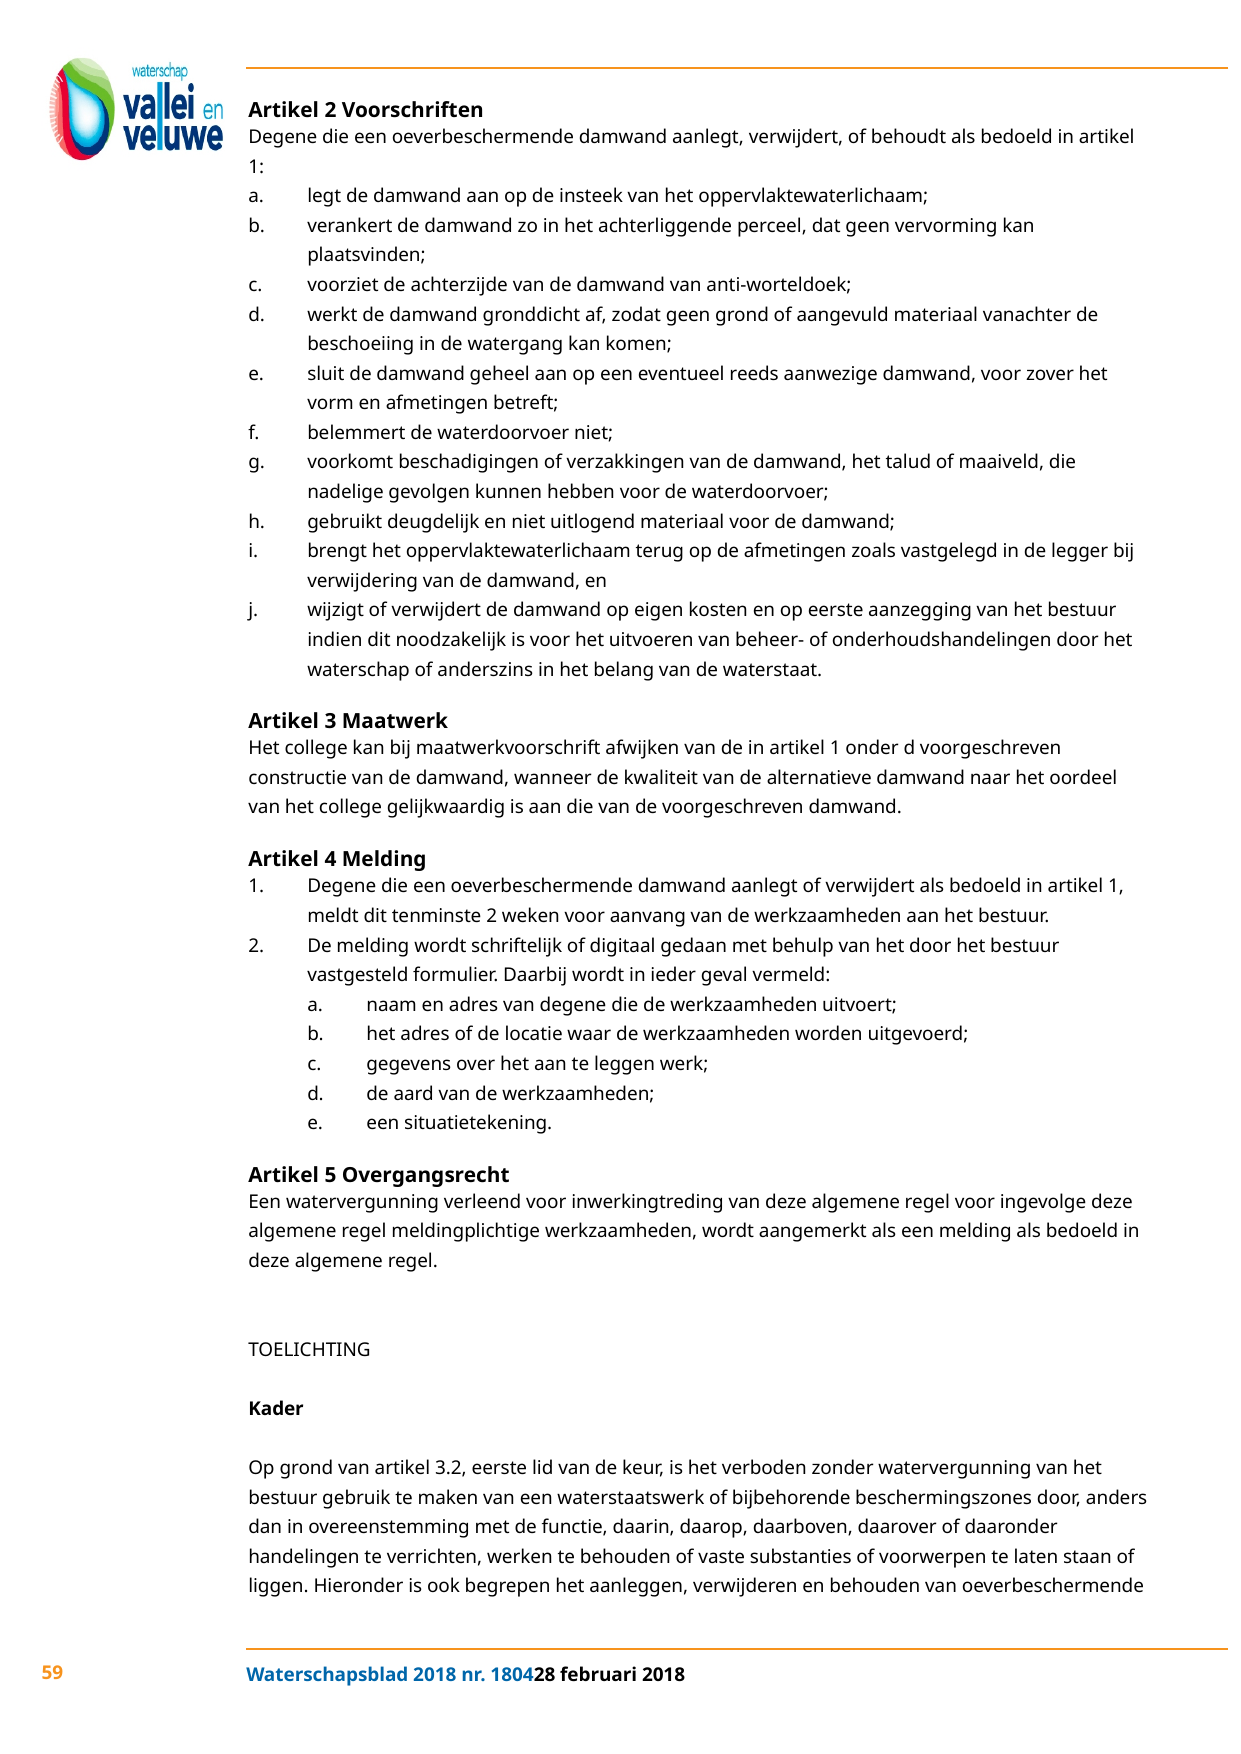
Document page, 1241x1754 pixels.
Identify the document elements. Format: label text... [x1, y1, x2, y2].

text TOELICHTING [248, 1336, 1152, 1362]
list verankert de damwand zo in het achterliggende perceel, dat geen vervorming kan plaatsvinden; [248, 212, 1152, 267]
text Een watervergunning verleend voor inwerkingtreding van deze algemene regel voor ingevolge deze algemene regel meldingplichtige werkzaamheden, wordt aangemerkt als een melding als bedoeld in deze algemene regel. [248, 1188, 1152, 1273]
text Artikel 4 Melding [248, 844, 1152, 873]
list Degene die een oeverbeschermende damwand aanlegt of verwijdert als bedoeld in artikel 1, meldt dit tenminste 2 weken voor aanvang van de werkzaamheden aan het bestuur. [248, 873, 1152, 928]
list wijzigt of verwijdert de damwand op eigen kosten en op eerste aanzegging van het bestuur indien dit noodzakelijk is voor het uitvoeren van beheer- of onderhoudshandelingen door het waterschap of anderszins in het belang van de waterstaat. [248, 597, 1152, 681]
list naam en adres van degene die de werkzaamheden uitvoert; [307, 991, 1152, 1017]
list voorkomt beschadigingen of verzakkingen van de damwand, het talud of maaiveld, die nadelige gevolgen kunnen hebben voor de waterdoorvoer; [248, 449, 1152, 504]
list de aard van de werkzaamheden; [307, 1080, 1152, 1105]
picture [41, 47, 231, 172]
text Artikel 5 Overgangsrecht [248, 1160, 1152, 1188]
text Artikel 2 Voorschriften [248, 95, 1152, 123]
list gegevens over het aan te leggen werk; [307, 1050, 1152, 1076]
text Degene die een oeverbeschermende damwand aanlegt, verwijdert, of behoudt als bedoeld in artikel 1: [248, 123, 1152, 178]
list belemmert de waterdoorvoer niet; [248, 419, 1152, 445]
list werkt de damwand gronddicht af, zodat geen grond of aangevuld materiaal vanachter de beschoeiing in de watergang kan komen; [248, 301, 1152, 356]
text Artikel 3 Maatwerk [248, 706, 1152, 734]
list brengt het oppervlaktewaterlichaam terug op de afmetingen zoals vastgelegd in de legger bij verwijdering van de damwand, en [248, 537, 1152, 593]
text Op grond van artikel 3.2, eerste lid van de keur, is het verboden zonder watervergunning van het bestuur gebruik te maken van een waterstaatswerk of bijbehorende beschermingszones door, anders dan in overeenstemming met de functie, daarin, daarop, daarboven, daarover of daaronder handelingen te verrichten, werken te behouden of vaste substanties of voorwerpen te laten staan of liggen. Hieronder is ook begrepen het aanleggen, verwijderen en behouden van oeverbeschermende [248, 1454, 1152, 1598]
text Het college kan bij maatwerkvoorschrift afwijken van de in artikel 1 onder d voorgeschreven constructie van de damwand, wanneer de kwaliteit van de alternatieve damwand naar het oordeel van het college gelijkwaardig is aan die van de voorgeschreven damwand. [248, 734, 1152, 819]
list gebruikt deugdelijk en niet uitlogend materiaal voor de damwand; [248, 508, 1152, 533]
text Kader [248, 1395, 1152, 1421]
list legt de damwand aan op de insteek van het oppervlaktewaterlichaam; [248, 182, 1152, 208]
list sluit de damwand geheel aan op een eventueel reeds aanwezige damwand, voor zover het vorm en afmetingen betreft; [248, 360, 1152, 415]
list De melding wordt schriftelijk of digitaal gedaan met behulp van het door het bestuur vastgesteld formulier. Daarbij wordt in ieder geval vermeld: [248, 932, 1152, 987]
list het adres of de locatie waar de werkzaamheden worden uitgevoerd; [307, 1021, 1152, 1046]
list voorziet de achterzijde van de damwand van anti-worteldoek; [248, 271, 1152, 297]
list een situatietekening. [307, 1109, 1152, 1135]
